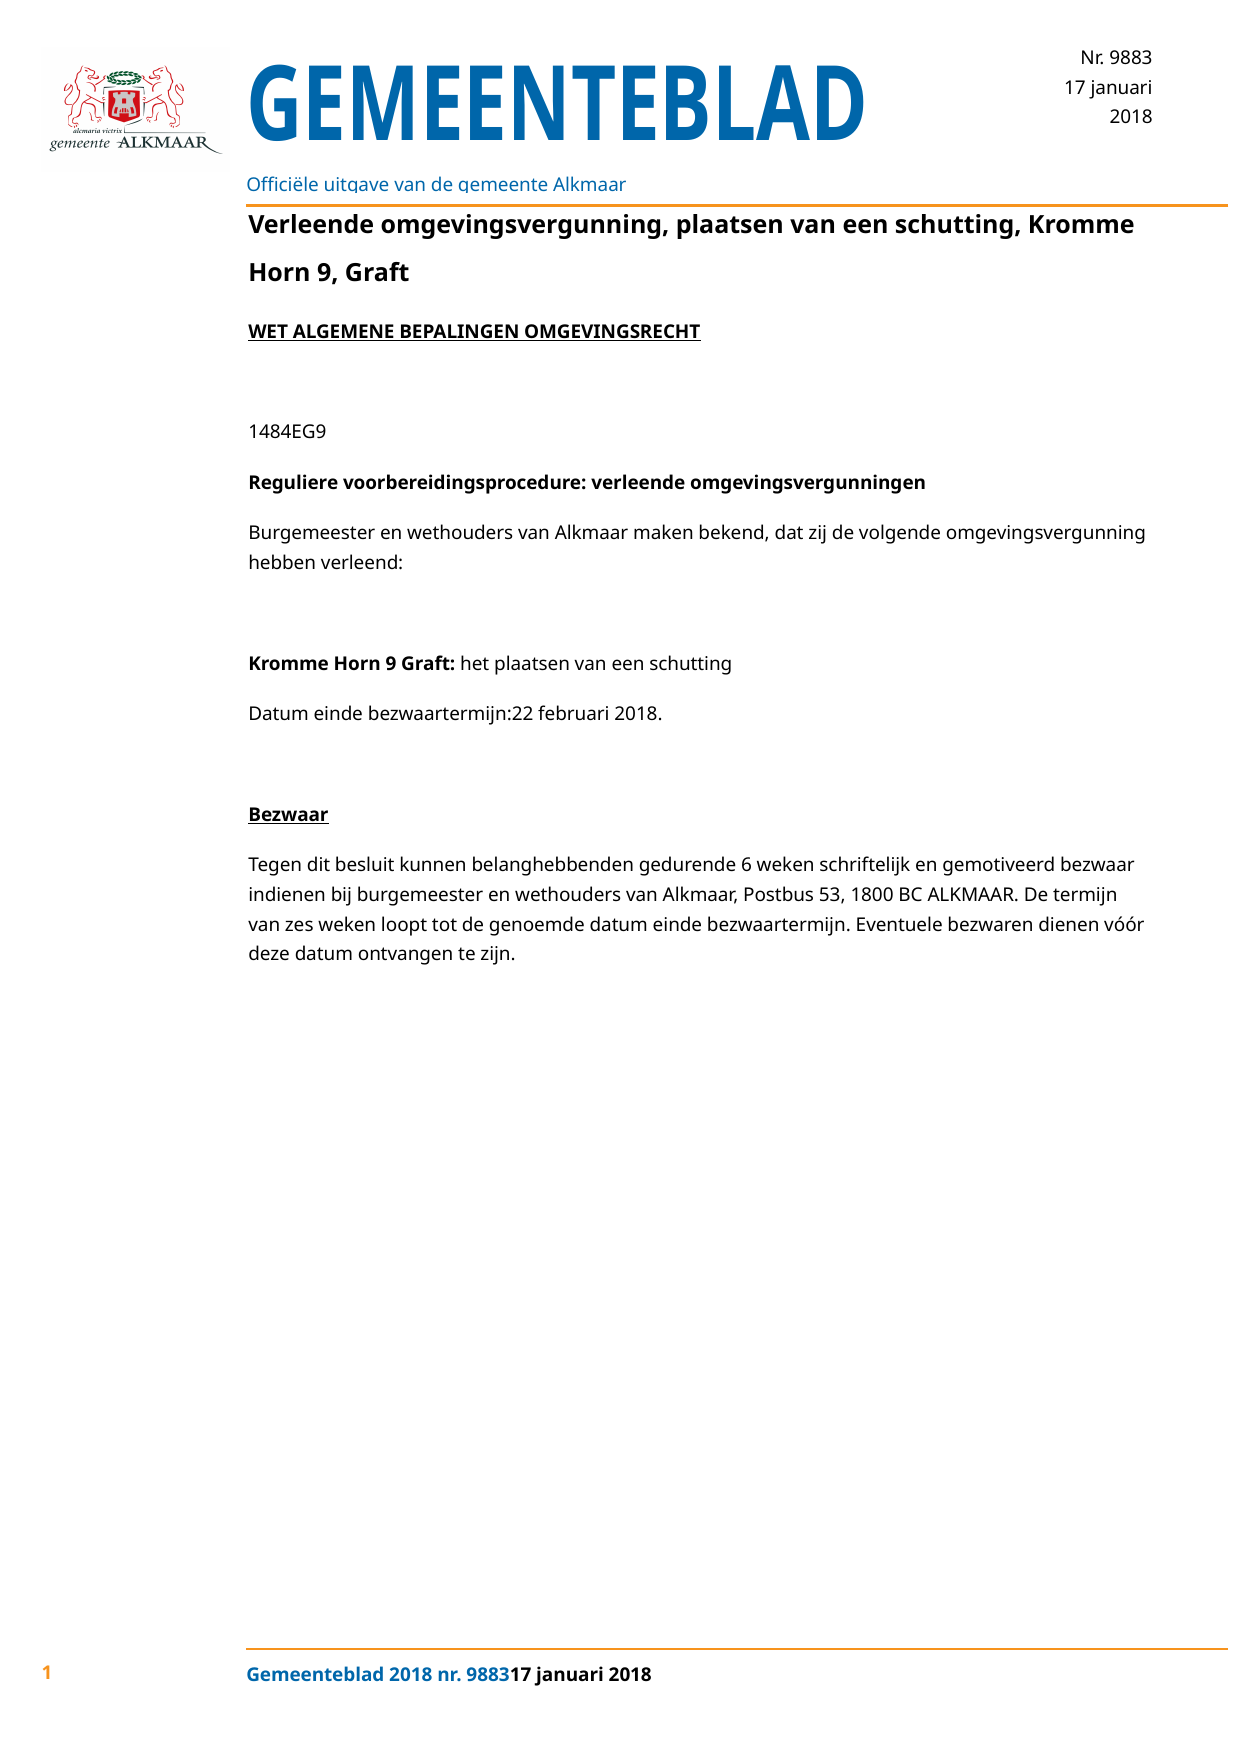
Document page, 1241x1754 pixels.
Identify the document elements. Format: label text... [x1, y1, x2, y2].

text Datum einde bezwaartermijn:22 februari 2018. [248, 700, 1152, 726]
text Tegen dit besluit kunnen belanghebbenden gedurende 6 weken schriftelijk en gemotiveerd bezwaar indienen bij burgemeester en wethouders van Alkmaar, Postbus 53, 1800 BC ALKMAAR. De termijn van zes weken loopt tot de genoemde datum einde bezwaartermijn. Eventuele bezwaren dienen vóór deze datum ontvangen te zijn. [248, 852, 1152, 966]
text 1484EG9 [248, 419, 1152, 444]
text Verleende omgevingsvergunning, plaatsen van een schutting, Kromme Horn 9, Graft [248, 207, 1152, 288]
text WET ALGEMENE BEPALINGEN OMGEVINGSRECHT [248, 318, 1152, 344]
text Reguliere voorbereidingsprocedure: verleende omgevingsvergunningen [248, 469, 1152, 495]
picture [41, 47, 231, 172]
text Kromme Horn 9 Graft: het plaatsen van een schutting [248, 650, 1152, 676]
text Burgemeester en wethouders van Alkmaar maken bekend, dat zij de volgende omgevingsvergunning hebben verleend: [248, 519, 1152, 575]
text Bezwaar [248, 801, 1152, 827]
